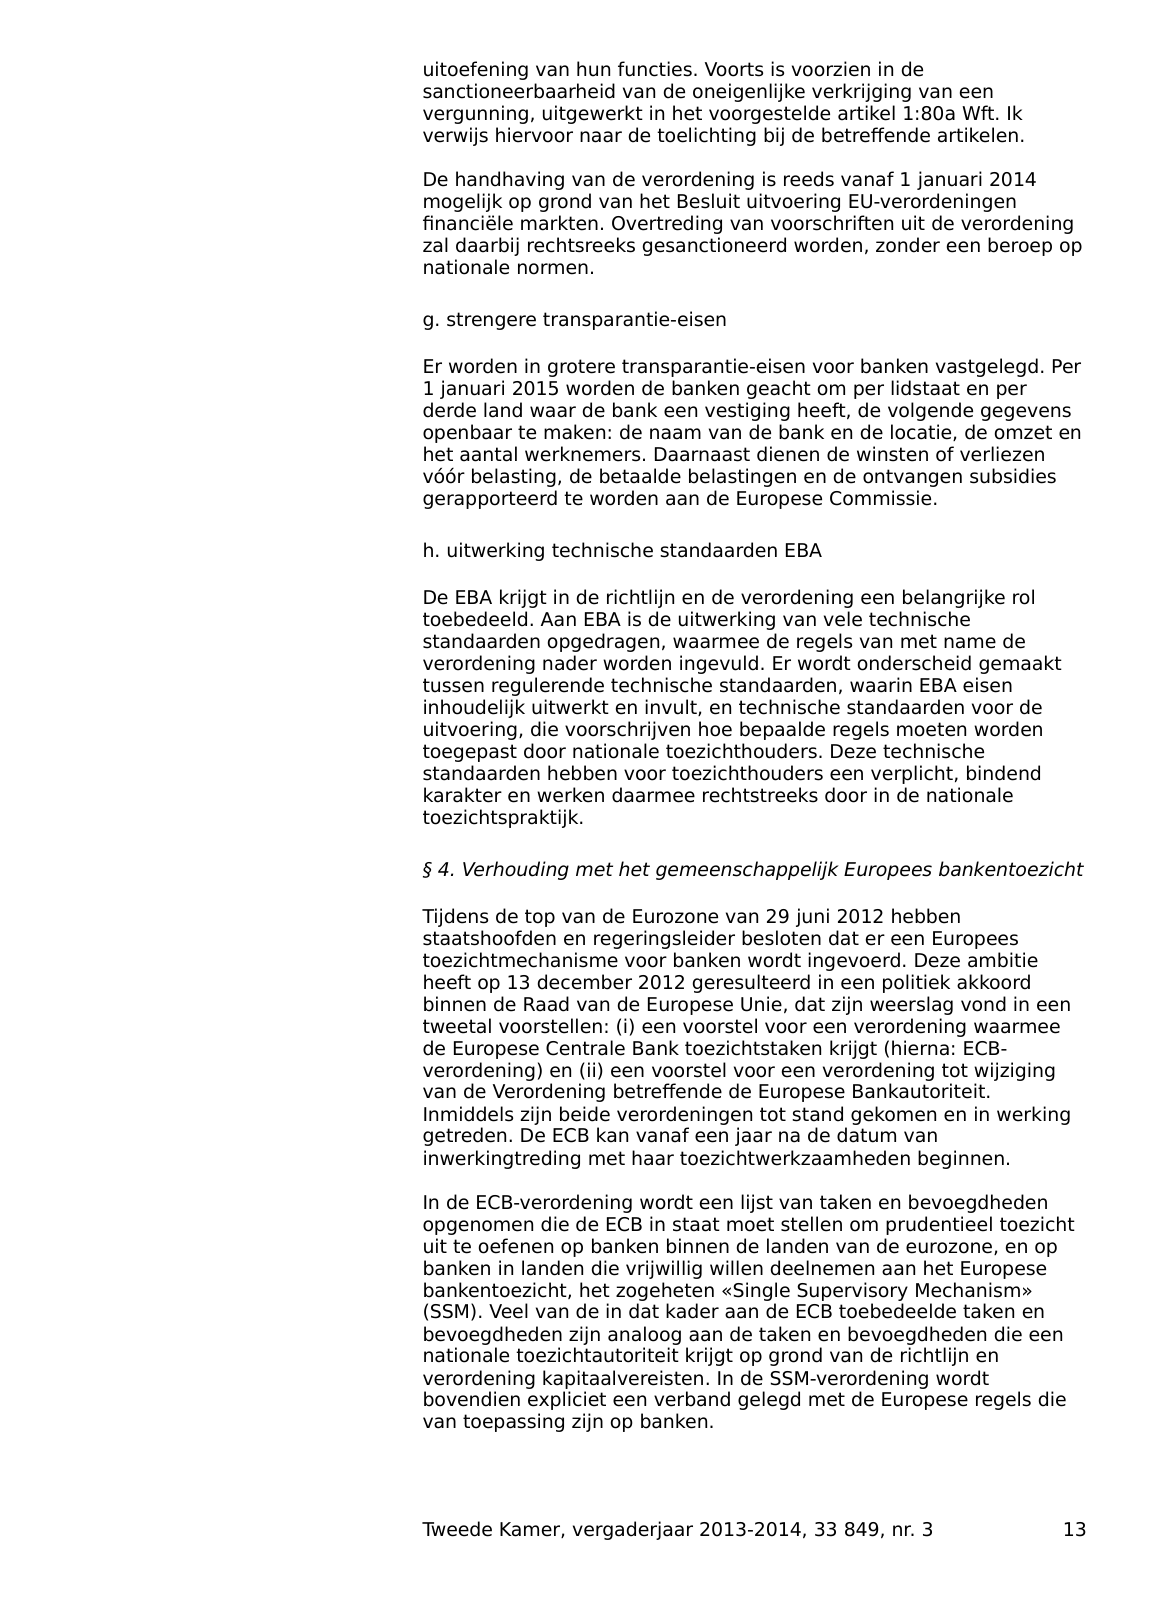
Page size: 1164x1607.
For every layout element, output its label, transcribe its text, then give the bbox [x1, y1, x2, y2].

text Er worden in grotere transparantie-eisen voor banken vastgelegd. Per 1 januari 2015 worden de banken geacht om per lidstaat en per derde land waar de bank een vestiging heeft, de volgende gegevens openbaar te maken: de naam van de bank en de locatie, de omzet en het aantal werknemers. Daarnaast dienen de winsten of verliezen vóór belasting, de betaalde belastingen en de ontvangen subsidies gerapporteerd te worden aan de Europese Commissie. [422, 356, 1087, 510]
text Tijdens de top van de Eurozone van 29 juni 2012 hebben staatshoofden en regeringsleider besloten dat er een Europees toezichtmechanisme voor banken wordt ingevoerd. Deze ambitie heeft op 13 december 2012 geresulteerd in een politiek akkoord binnen de Raad van de Europese Unie, dat zijn weerslag vond in een tweetal voorstellen: (i) een voorstel voor een verordening waarmee de Europese Centrale Bank toezichtstaken krijgt (hierna: ECB-verordening) en (ii) een voorstel voor een verordening tot wijziging van de Verordening betreffende de Europese Bankautoriteit. Inmiddels zijn beide verordeningen tot stand gekomen en in werking getreden. De ECB kan vanaf een jaar na de datum van inwerkingtreding met haar toezichtwerkzaamheden beginnen. [422, 906, 1087, 1169]
text De handhaving van de verordening is reeds vanaf 1 januari 2014 mogelijk op grond van het Besluit uitvoering EU-verordeningen financiële markten. Overtreding van voorschriften uit de verordening zal daarbij rechtsreeks gesanctioneerd worden, zonder een beroep op nationale normen. [422, 169, 1087, 279]
text De EBA krijgt in de richtlijn en de verordening een belangrijke rol toebedeeld. Aan EBA is de uitwerking van vele technische standaarden opgedragen, waarmee de regels van met name de verordening nader worden ingevuld. Er wordt onderscheid gemaakt tussen regulerende technische standaarden, waarin EBA eisen inhoudelijk uitwerkt en invult, en technische standaarden voor de uitvoering, die voorschrijven hoe bepaalde regels moeten worden toegepast door nationale toezichthouders. Deze technische standaarden hebben voor toezichthouders een verplicht, bindend karakter en werken daarmee rechtstreeks door in de nationale toezichtspraktijk. [422, 587, 1087, 829]
subtitle § 4. Verhouding met het gemeenschappelijk Europees bankentoezicht [422, 859, 1087, 881]
subtitle h. uitwerking technische standaarden EBA [422, 540, 1087, 562]
text uitoefening van hun functies. Voorts is voorzien in de sanctioneerbaarheid van de oneigenlijke verkrijging van een vergunning, uitgewerkt in het voorgestelde artikel 1:80a Wft. Ik verwijs hiervoor naar de toelichting bij de betreffende artikelen. [422, 59, 1087, 147]
text In de ECB-verordening wordt een lijst van taken en bevoegdheden opgenomen die de ECB in staat moet stellen om prudentieel toezicht uit te oefenen op banken binnen de landen van de eurozone, en op banken in landen die vrijwillig willen deelnemen aan het Europese bankentoezicht, het zogeheten «Single Supervisory Mechanism» (SSM). Veel van de in dat kader aan de ECB toebedeelde taken en bevoegdheden zijn analoog aan de taken en bevoegdheden die een nationale toezichtautoriteit krijgt op grond van de richtlijn en verordening kapitaalvereisten. In de SSM-verordening wordt bovendien expliciet een verband gelegd met de Europese regels die van toepassing zijn op banken. [422, 1192, 1087, 1433]
subtitle g. strengere transparantie-eisen [422, 309, 1087, 331]
